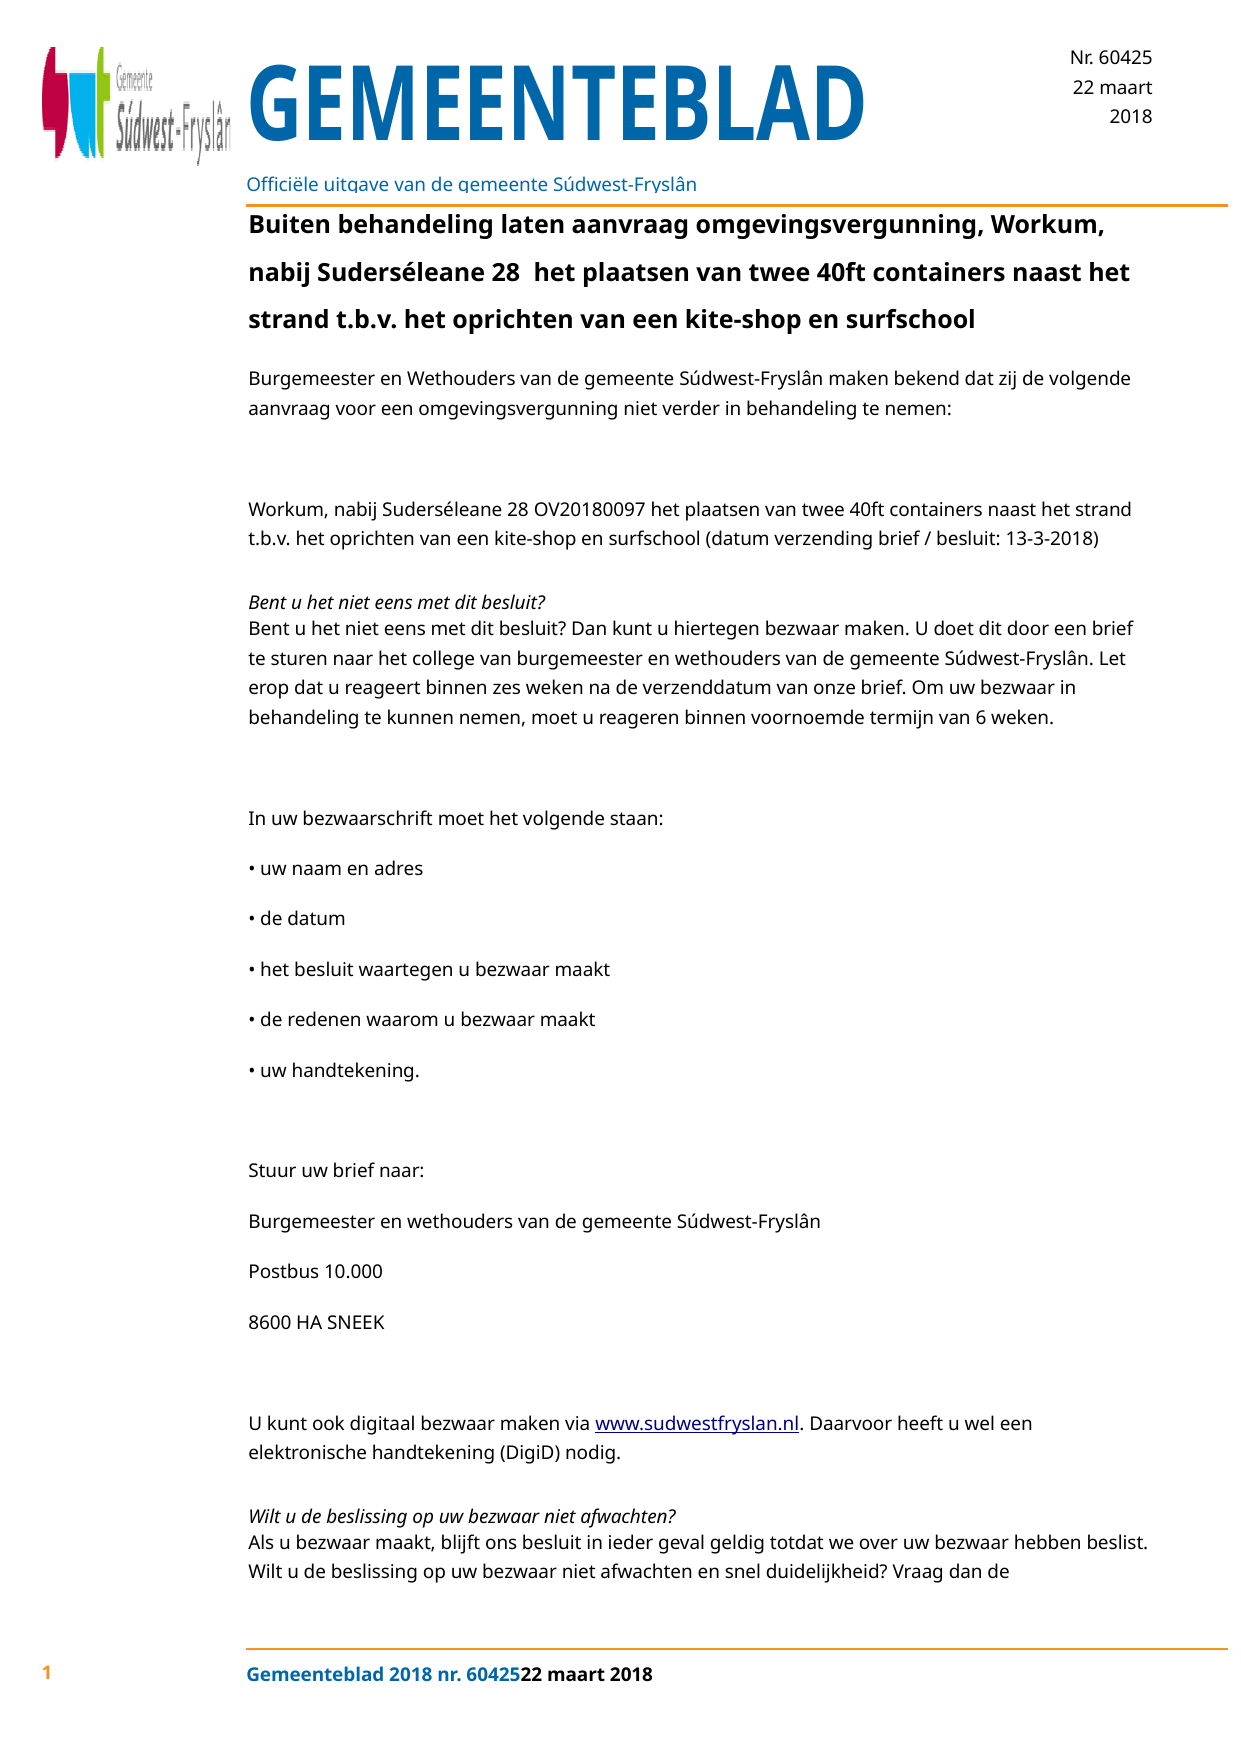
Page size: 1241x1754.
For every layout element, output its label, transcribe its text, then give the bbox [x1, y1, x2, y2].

text • uw naam en adres [248, 855, 1152, 881]
text Bent u het niet eens met dit besluit? [248, 589, 1152, 615]
text Stuur uw brief naar: [248, 1158, 1152, 1183]
text • het besluit waartegen u bezwaar maakt [248, 956, 1152, 982]
text • de redenen waarom u bezwaar maakt [248, 1006, 1152, 1032]
text U kunt ook digitaal bezwaar maken via www.sudwestfryslan.nl. Daarvoor heeft u wel een elektronische handtekening (DigiD) nodig. [248, 1410, 1152, 1465]
text Als u bezwaar maakt, blijft ons besluit in ieder geval geldig totdat we over uw bezwaar hebben beslist. Wilt u de beslissing op uw bezwaar niet afwachten en snel duidelijkheid? Vraag dan de [248, 1529, 1152, 1584]
text Workum, nabij Suderséleane 28 OV20180097 het plaatsen van twee 40ft containers naast het strand t.b.v. het oprichten van een kite-shop en surfschool (datum verzending brief / besluit: 13-3-2018) [248, 496, 1152, 551]
text Postbus 10.000 [248, 1258, 1152, 1284]
text Burgemeester en wethouders van de gemeente Súdwest-Fryslân [248, 1208, 1152, 1234]
text 8600 HA SNEEK [248, 1309, 1152, 1335]
picture [41, 47, 231, 172]
text • uw handtekening. [248, 1057, 1152, 1083]
text Bent u het niet eens met dit besluit? Dan kunt u hiertegen bezwaar maken. U doet dit door een brief te sturen naar het college van burgemeester en wethouders van de gemeente Súdwest-Fryslân. Let erop dat u reageert binnen zes weken na de verzenddatum van onze brief. Om uw bezwaar in behandeling te kunnen nemen, moet u reageren binnen voornoemde termijn van 6 weken. [248, 615, 1152, 730]
text • de datum [248, 906, 1152, 931]
text Buiten behandeling laten aanvraag omgevingsvergunning, Workum, nabij Suderséleane 28 het plaatsen van twee 40ft containers naast het strand t.b.v. het oprichten van een kite-shop en surfschool [248, 207, 1152, 336]
text Burgemeester en Wethouders van de gemeente Súdwest-Fryslân maken bekend dat zij de volgende aanvraag voor een omgevingsvergunning niet verder in behandeling te nemen: [248, 366, 1152, 421]
text Wilt u de beslissing op uw bezwaar niet afwachten? [248, 1503, 1152, 1529]
text In uw bezwaarschrift moet het volgende staan: [248, 805, 1152, 831]
